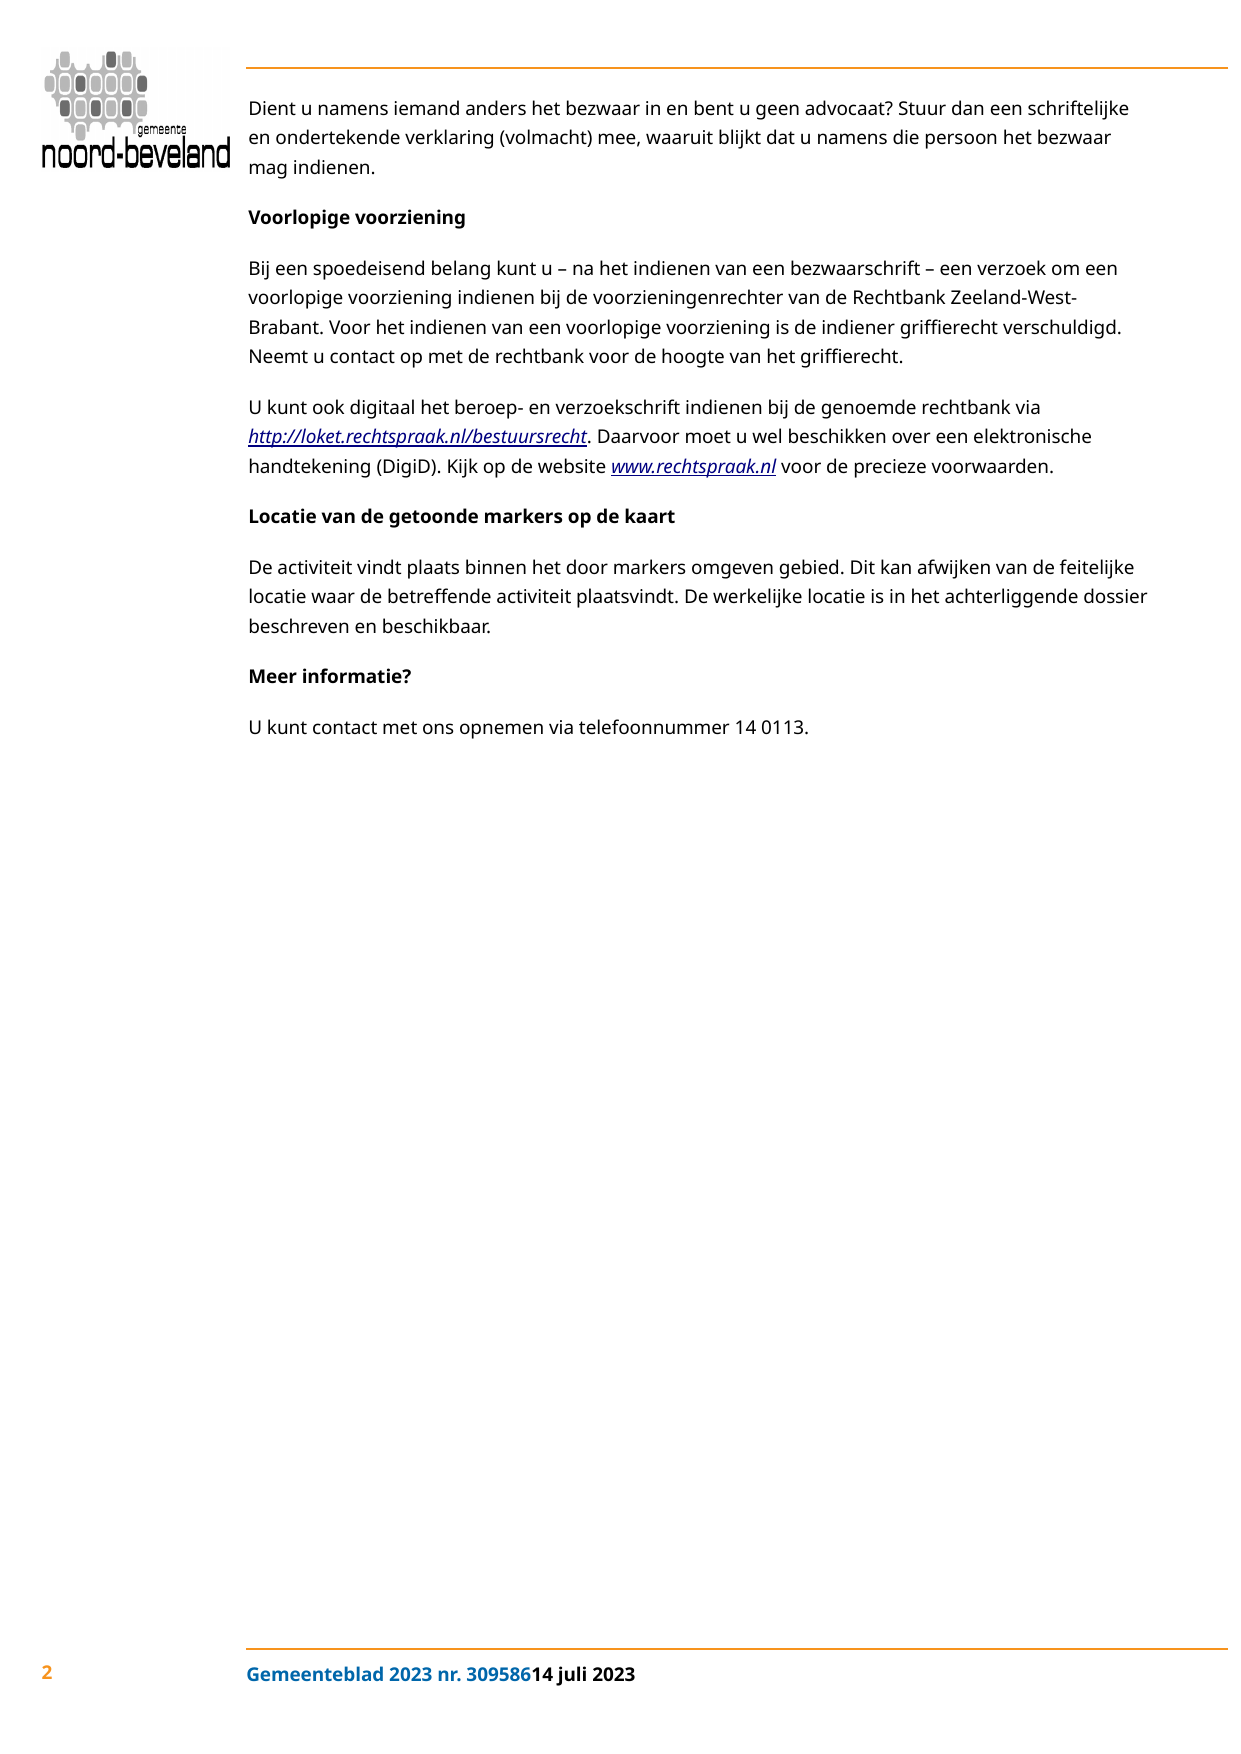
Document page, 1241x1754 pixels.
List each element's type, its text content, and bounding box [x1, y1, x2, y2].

text U kunt contact met ons opnemen via telefoonnummer 14 0113. [248, 714, 1152, 740]
text U kunt ook digitaal het beroep- en verzoekschrift indienen bij de genoemde rechtbank via http://loket.rechtspraak.nl/bestuursrecht. Daarvoor moet u wel beschikken over een elektronische handtekening (DigiD). Kijk op de website www.rechtspraak.nl voor de precieze voorwaarden. [248, 394, 1152, 479]
picture [41, 47, 231, 172]
text Voorlopige voorziening [248, 204, 1152, 230]
text De activiteit vindt plaats binnen het door markers omgeven gebied. Dit kan afwijken van de feitelijke locatie waar de betreffende activiteit plaatsvindt. De werkelijke locatie is in het achterliggende dossier beschreven en beschikbaar. [248, 554, 1152, 639]
text Locatie van de getoonde markers op de kaart [248, 503, 1152, 529]
text Meer informatie? [248, 663, 1152, 689]
text Bij een spoedeisend belang kunt u – na het indienen van een bezwaarschrift – een verzoek om een voorlopige voorziening indienen bij de voorzieningenrechter van de Rechtbank Zeeland-West-Brabant. Voor het indienen van een voorlopige voorziening is de indiener griffierecht verschuldigd. Neemt u contact op met de rechtbank voor de hoogte van het griffierecht. [248, 255, 1152, 369]
text Dient u namens iemand anders het bezwaar in en bent u geen advocaat? Stuur dan een schriftelijke en ondertekende verklaring (volmacht) mee, waaruit blijkt dat u namens die persoon het bezwaar mag indienen. [248, 95, 1152, 180]
